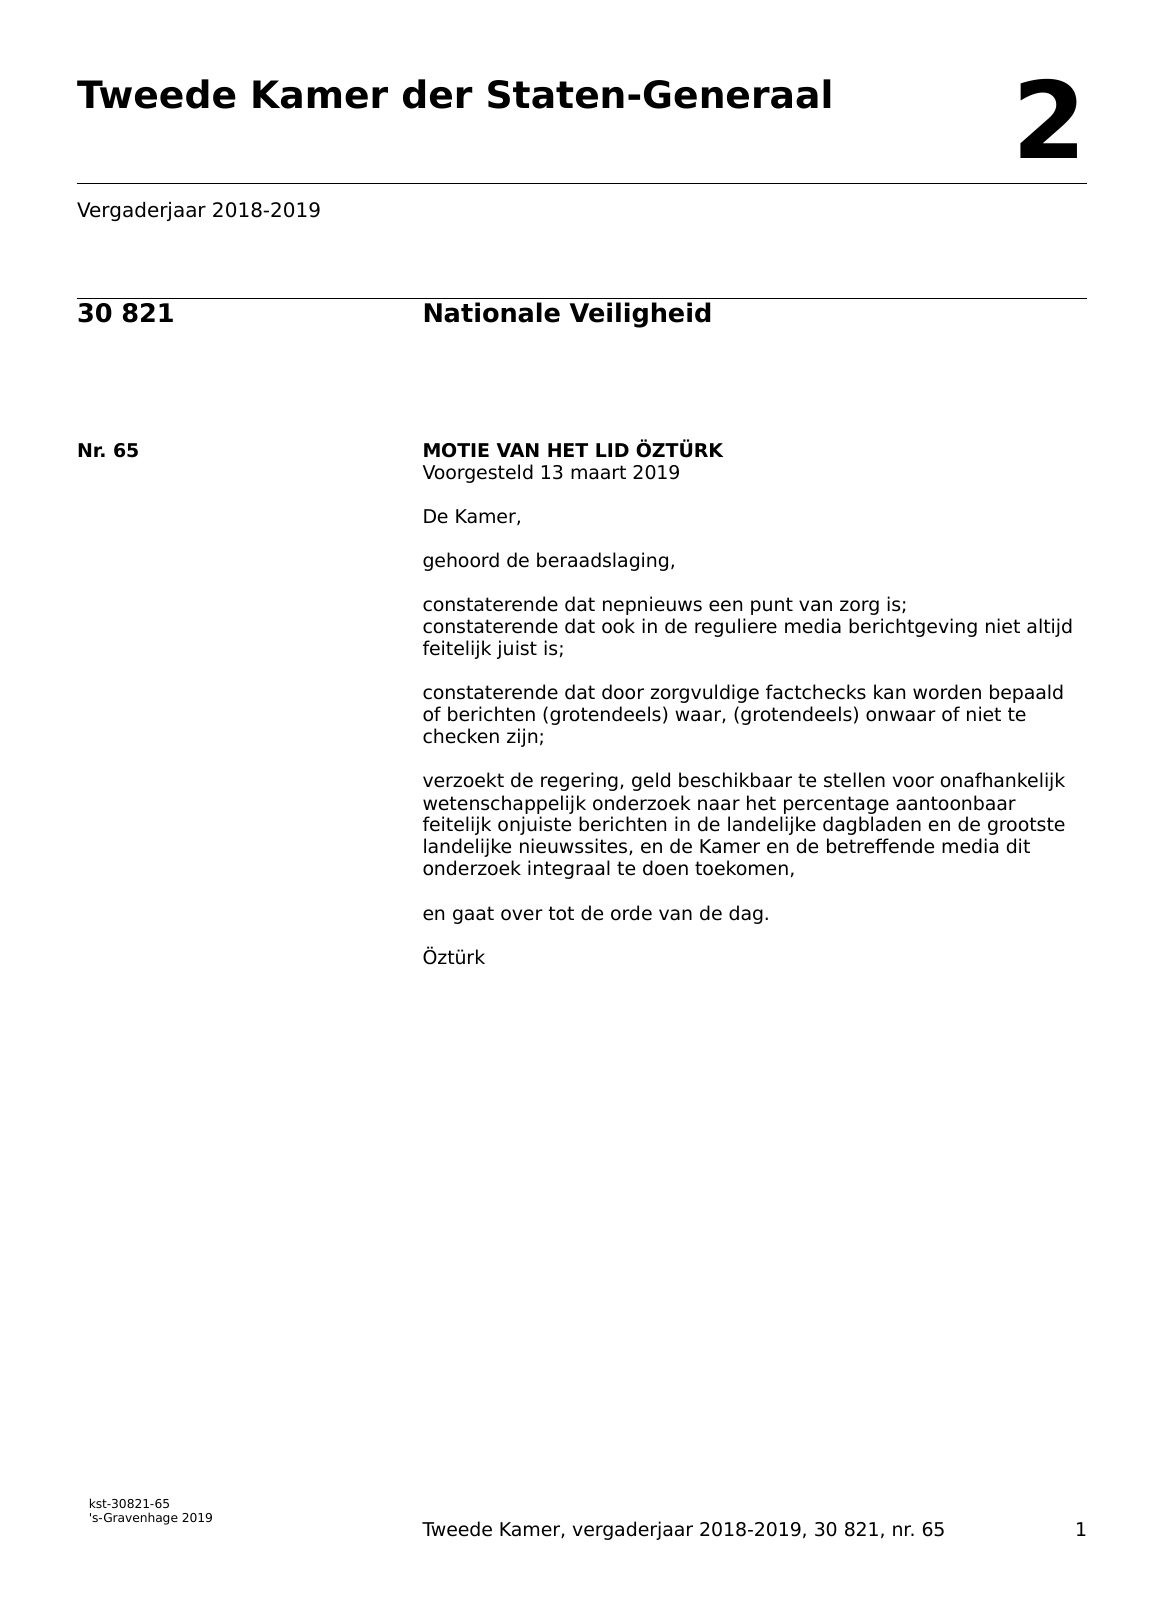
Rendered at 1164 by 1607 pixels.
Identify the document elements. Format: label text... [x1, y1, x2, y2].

text constaterende dat door zorgvuldige factchecks kan worden bepaald of berichten (grotendeels) waar, (grotendeels) onwaar of niet te checken zijn; [422, 682, 1087, 748]
text en gaat over tot de orde van de dag. [422, 902, 1087, 924]
subtitle Nr. 65 MOTIE VAN HET LID ÖZTÜRK [77, 440, 1087, 462]
text 's-Gravenhage 2019 [88, 1511, 323, 1525]
text De Kamer, [422, 506, 1087, 528]
text Voorgesteld 13 maart 2019 [422, 462, 1087, 484]
text constaterende dat nepnieuws een punt van zorg is; [422, 594, 1087, 616]
text verzoekt de regering, geld beschikbaar te stellen voor onafhankelijk wetenschappelijk onderzoek naar het percentage aantoonbaar feitelijk onjuiste berichten in de landelijke dagbladen en de grootste landelijke nieuwssites, en de Kamer en de betreffende media dit onderzoek integraal te doen toekomen, [422, 770, 1087, 880]
text Öztürk [422, 947, 1087, 969]
subtitle 30 821 Nationale Veiligheid [77, 299, 1087, 329]
text constaterende dat ook in de reguliere media berichtgeving niet altijd feitelijk juist is; [422, 616, 1087, 660]
text gehoord de beraadslaging, [422, 550, 1087, 572]
table_cell Vergaderjaar 2018-2019 [77, 184, 1087, 298]
text kst-30821-65 [88, 1497, 323, 1511]
table_header 2 [886, 59, 1087, 183]
table_header Tweede Kamer der Staten-Generaal [77, 59, 886, 183]
